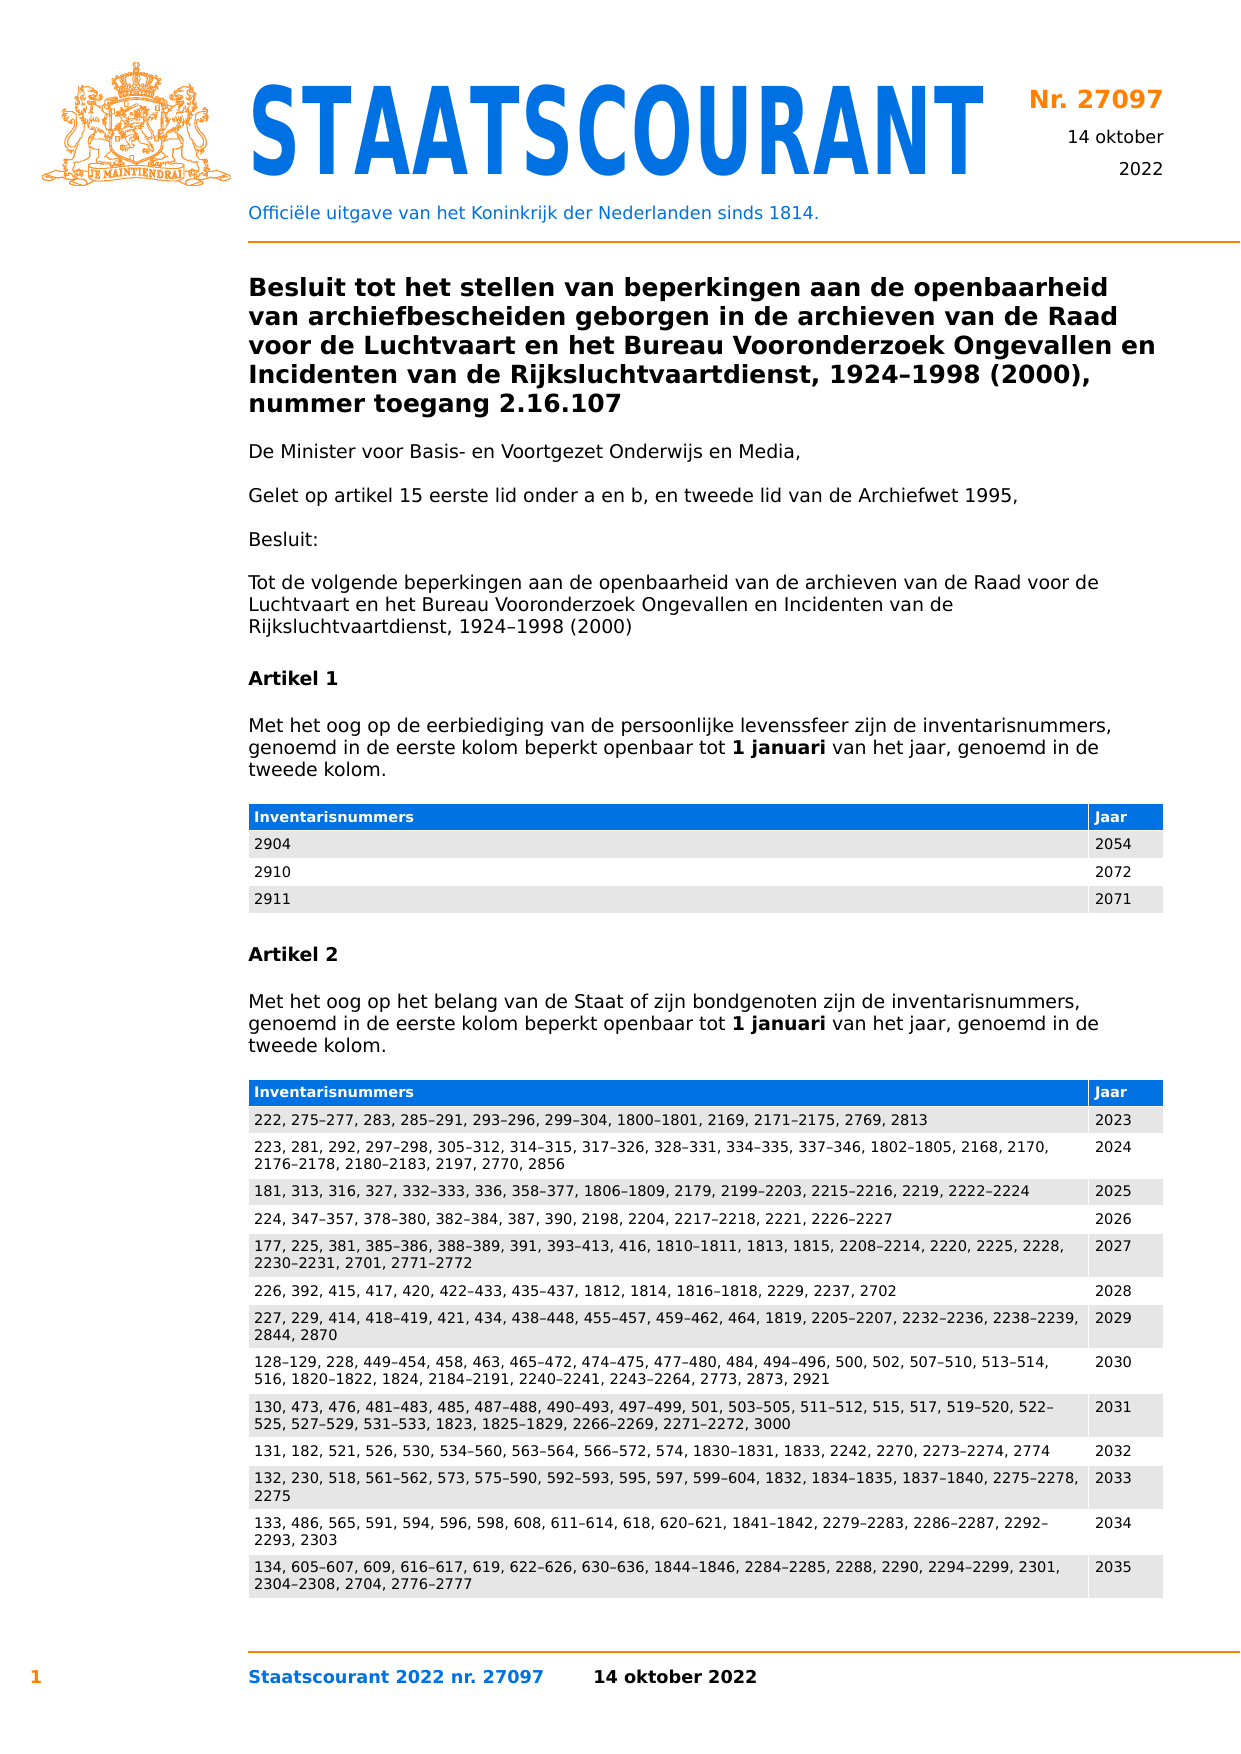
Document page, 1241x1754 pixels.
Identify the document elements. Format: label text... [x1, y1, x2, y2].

table_cell 226, 392, 415, 417, 420, 422–433, 435–437, 1812, 1814, 1816–1818, 2229, 2237, 2702 [249, 1278, 1088, 1304]
table_cell 2022 [998, 153, 1240, 203]
table_cell 14 oktober [998, 121, 1240, 153]
table_cell 2911 [249, 886, 1088, 913]
table_cell 134, 605–607, 609, 616–617, 619, 622–626, 630–636, 1844–1846, 2284–2285, 2288, 2290, 2294–2299, 2301, 2304–2308, 2704, 2776–2777 [249, 1555, 1088, 1598]
table_header Jaar [1089, 804, 1163, 830]
text Met het oog op de eerbiediging van de persoonlijke levenssfeer zijn de inventarisnummers, genoemd in de eerste kolom beperkt openbaar tot 1 januari van het jaar, genoemd in de tweede kolom. [248, 715, 1163, 781]
table_cell 181, 313, 316, 327, 332–333, 336, 358–377, 1806–1809, 2179, 2199–2203, 2215–2216, 2219, 2222–2224 [249, 1179, 1088, 1205]
table_cell 2904 [249, 831, 1088, 858]
table_cell 2054 [1089, 831, 1163, 858]
table_cell 2033 [1089, 1466, 1163, 1509]
table_cell 2071 [1089, 886, 1163, 913]
table_cell Officiële uitgave van het Koninkrijk der Nederlanden sinds 1814. [248, 203, 1240, 241]
table_header Inventarisnummers [249, 1080, 1088, 1106]
text Met het oog op het belang van de Staat of zijn bondgenoten zijn de inventarisnummers, genoemd in de eerste kolom beperkt openbaar tot 1 januari van het jaar, genoemd in de tweede kolom. [248, 991, 1163, 1057]
table_header STAATSCOURANT [248, 62, 998, 203]
subtitle Artikel 2 [248, 944, 1163, 966]
table_cell 130, 473, 476, 481–483, 485, 487–488, 490–493, 497–499, 501, 503–505, 511–512, 515, 517, 519–520, 522–525, 527–529, 531–533, 1823, 1825–1829, 2266–2269, 2271–2272, 3000 [249, 1394, 1088, 1437]
subtitle Besluit tot het stellen van beperkingen aan de openbaarheid van archiefbescheiden geborgen in de archieven van de Raad voor de Luchtvaart en het Bureau Vooronderzoek Ongevallen en Incidenten van de Rijksluchtvaartdienst, 1924–1998 (2000), nummer toegang 2.16.107 [248, 273, 1163, 419]
table_cell 2024 [1089, 1134, 1163, 1178]
table_cell 223, 281, 292, 297–298, 305–312, 314–315, 317–326, 328–331, 334–335, 337–346, 1802–1805, 2168, 2170, 2176–2178, 2180–2183, 2197, 2770, 2856 [249, 1134, 1088, 1178]
table_header Jaar [1089, 1080, 1163, 1106]
table_cell 2035 [1089, 1555, 1163, 1598]
table_cell 2032 [1089, 1438, 1163, 1465]
table_cell 2034 [1089, 1510, 1163, 1553]
table_cell 2025 [1089, 1179, 1163, 1205]
table_cell 2023 [1089, 1107, 1163, 1133]
table_cell 2031 [1089, 1394, 1163, 1437]
table_cell 222, 275–277, 283, 285–291, 293–296, 299–304, 1800–1801, 2169, 2171–2175, 2769, 2813 [249, 1107, 1088, 1133]
subtitle Artikel 1 [248, 668, 1163, 690]
table_header Nr. 27097 [998, 62, 1240, 121]
table_cell 177, 225, 381, 385–386, 388–389, 391, 393–413, 416, 1810–1811, 1813, 1815, 2208–2214, 2220, 2225, 2228, 2230–2231, 2701, 2771–2772 [249, 1234, 1088, 1277]
table_cell 2910 [249, 859, 1088, 885]
text Tot de volgende beperkingen aan de openbaarheid van de archieven van de Raad voor de Luchtvaart en het Bureau Vooronderzoek Ongevallen en Incidenten van de Rijksluchtvaartdienst, 1924–1998 (2000) [248, 572, 1163, 638]
table_cell 131, 182, 521, 526, 530, 534–560, 563–564, 566–572, 574, 1830–1831, 1833, 2242, 2270, 2273–2274, 2774 [249, 1438, 1088, 1465]
table_cell 2072 [1089, 859, 1163, 885]
table_cell 132, 230, 518, 561–562, 573, 575–590, 592–593, 595, 597, 599–604, 1832, 1834–1835, 1837–1840, 2275–2278, 2275 [249, 1466, 1088, 1509]
picture [41, 62, 231, 186]
table_cell 2028 [1089, 1278, 1163, 1304]
table_header [25, 62, 248, 241]
table_cell 2027 [1089, 1234, 1163, 1277]
table_header Inventarisnummers [249, 804, 1088, 830]
table_cell 224, 347–357, 378–380, 382–384, 387, 390, 2198, 2204, 2217–2218, 2221, 2226–2227 [249, 1206, 1088, 1232]
table_cell 2030 [1089, 1350, 1163, 1393]
table_cell 2029 [1089, 1305, 1163, 1348]
table_cell 128–129, 228, 449–454, 458, 463, 465–472, 474–475, 477–480, 484, 494–496, 500, 502, 507–510, 513–514, 516, 1820–1822, 1824, 2184–2191, 2240–2241, 2243–2264, 2773, 2873, 2921 [249, 1350, 1088, 1393]
table_cell 2026 [1089, 1206, 1163, 1232]
text Besluit: [248, 528, 1163, 550]
table_cell 227, 229, 414, 418–419, 421, 434, 438–448, 455–457, 459–462, 464, 1819, 2205–2207, 2232–2236, 2238–2239, 2844, 2870 [249, 1305, 1088, 1348]
text De Minister voor Basis- en Voortgezet Onderwijs en Media, [248, 441, 1163, 463]
text Gelet op artikel 15 eerste lid onder a en b, en tweede lid van de Archiefwet 1995, [248, 484, 1163, 507]
table_cell 133, 486, 565, 591, 594, 596, 598, 608, 611–614, 618, 620–621, 1841–1842, 2279–2283, 2286–2287, 2292–2293, 2303 [249, 1510, 1088, 1553]
